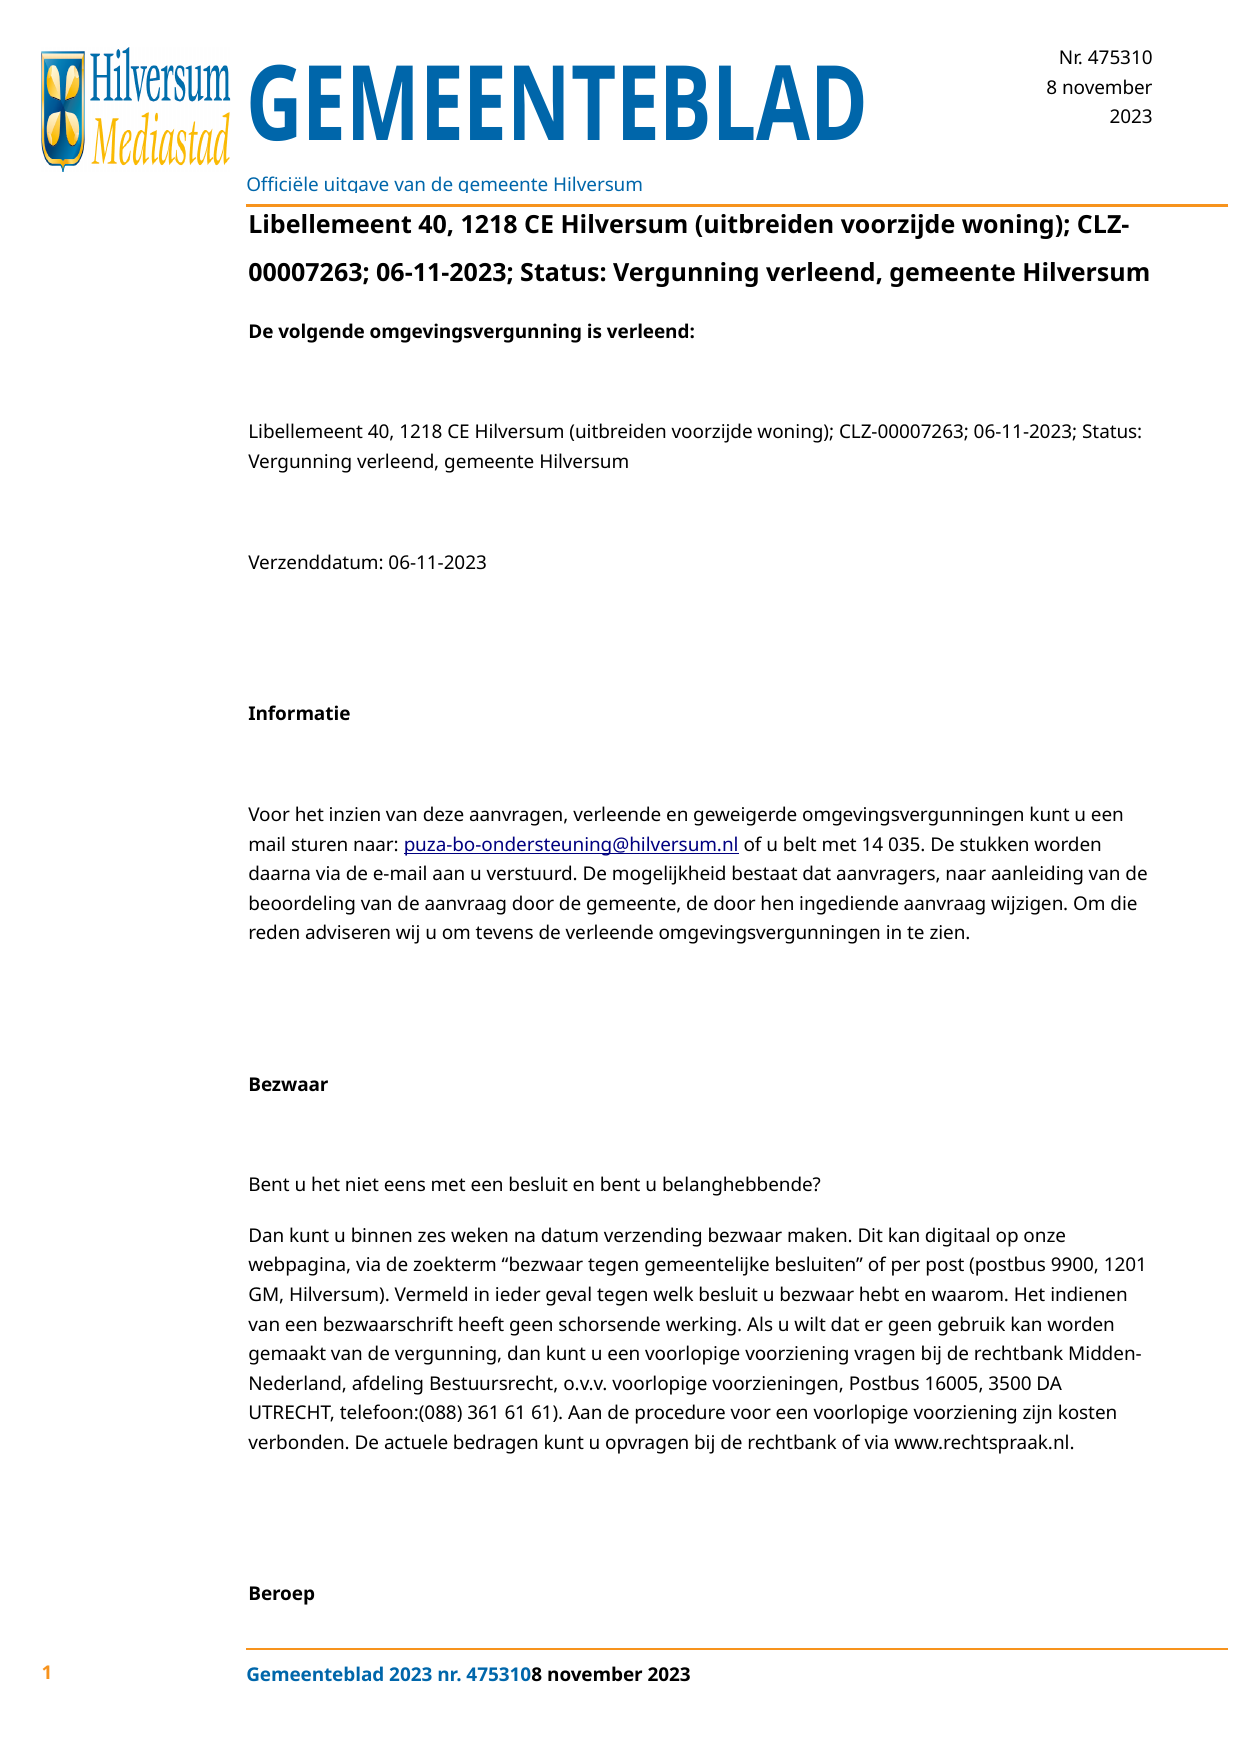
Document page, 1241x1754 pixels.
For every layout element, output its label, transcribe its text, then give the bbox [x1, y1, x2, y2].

text Bezwaar [248, 1071, 1152, 1097]
text Informatie [248, 700, 1152, 726]
text Verzenddatum: 06-11-2023 [248, 549, 1152, 575]
text Voor het inzien van deze aanvragen, verleende en geweigerde omgevingsvergunningen kunt u een mail sturen naar: puza-bo-ondersteuning@hilversum.nl of u belt met 14 035. De stukken worden daarna via de e-mail aan u verstuurd. De mogelijkheid bestaat dat aanvragers, naar aanleiding van de beoordeling van de aanvraag door de gemeente, de door hen ingediende aanvraag wijzigen. Om die reden adviseren wij u om tevens de verleende omgevingsvergunningen in te zien. [248, 801, 1152, 945]
text Dan kunt u binnen zes weken na datum verzending bezwaar maken. Dit kan digitaal op onze webpagina, via de zoekterm “bezwaar tegen gemeentelijke besluiten” of per post (postbus 9900, 1201 GM, Hilversum). Vermeld in ieder geval tegen welk besluit u bezwaar hebt en waarom. Het indienen van een bezwaarschrift heeft geen schorsende werking. Als u wilt dat er geen gebruik kan worden gemaakt van de vergunning, dan kunt u een voorlopige voorziening vragen bij de rechtbank Midden-Nederland, afdeling Bestuursrecht, o.v.v. voorlopige voorzieningen, Postbus 16005, 3500 DA UTRECHT, telefoon:(088) 361 61 61). Aan de procedure voor een voorlopige voorziening zijn kosten verbonden. De actuele bedragen kunt u opvragen bij de rechtbank of via www.rechtspraak.nl. [248, 1222, 1152, 1455]
picture [41, 47, 231, 172]
text Libellemeent 40, 1218 CE Hilversum (uitbreiden voorzijde woning); CLZ-00007263; 06-11-2023; Status: Vergunning verleend, gemeente Hilversum [248, 419, 1152, 474]
text De volgende omgevingsvergunning is verleend: [248, 318, 1152, 344]
text Libellemeent 40, 1218 CE Hilversum (uitbreiden voorzijde woning); CLZ-00007263; 06-11-2023; Status: Vergunning verleend, gemeente Hilversum [248, 207, 1152, 288]
text Bent u het niet eens met een besluit en bent u belanghebbende? [248, 1172, 1152, 1197]
text Beroep [248, 1580, 1152, 1606]
